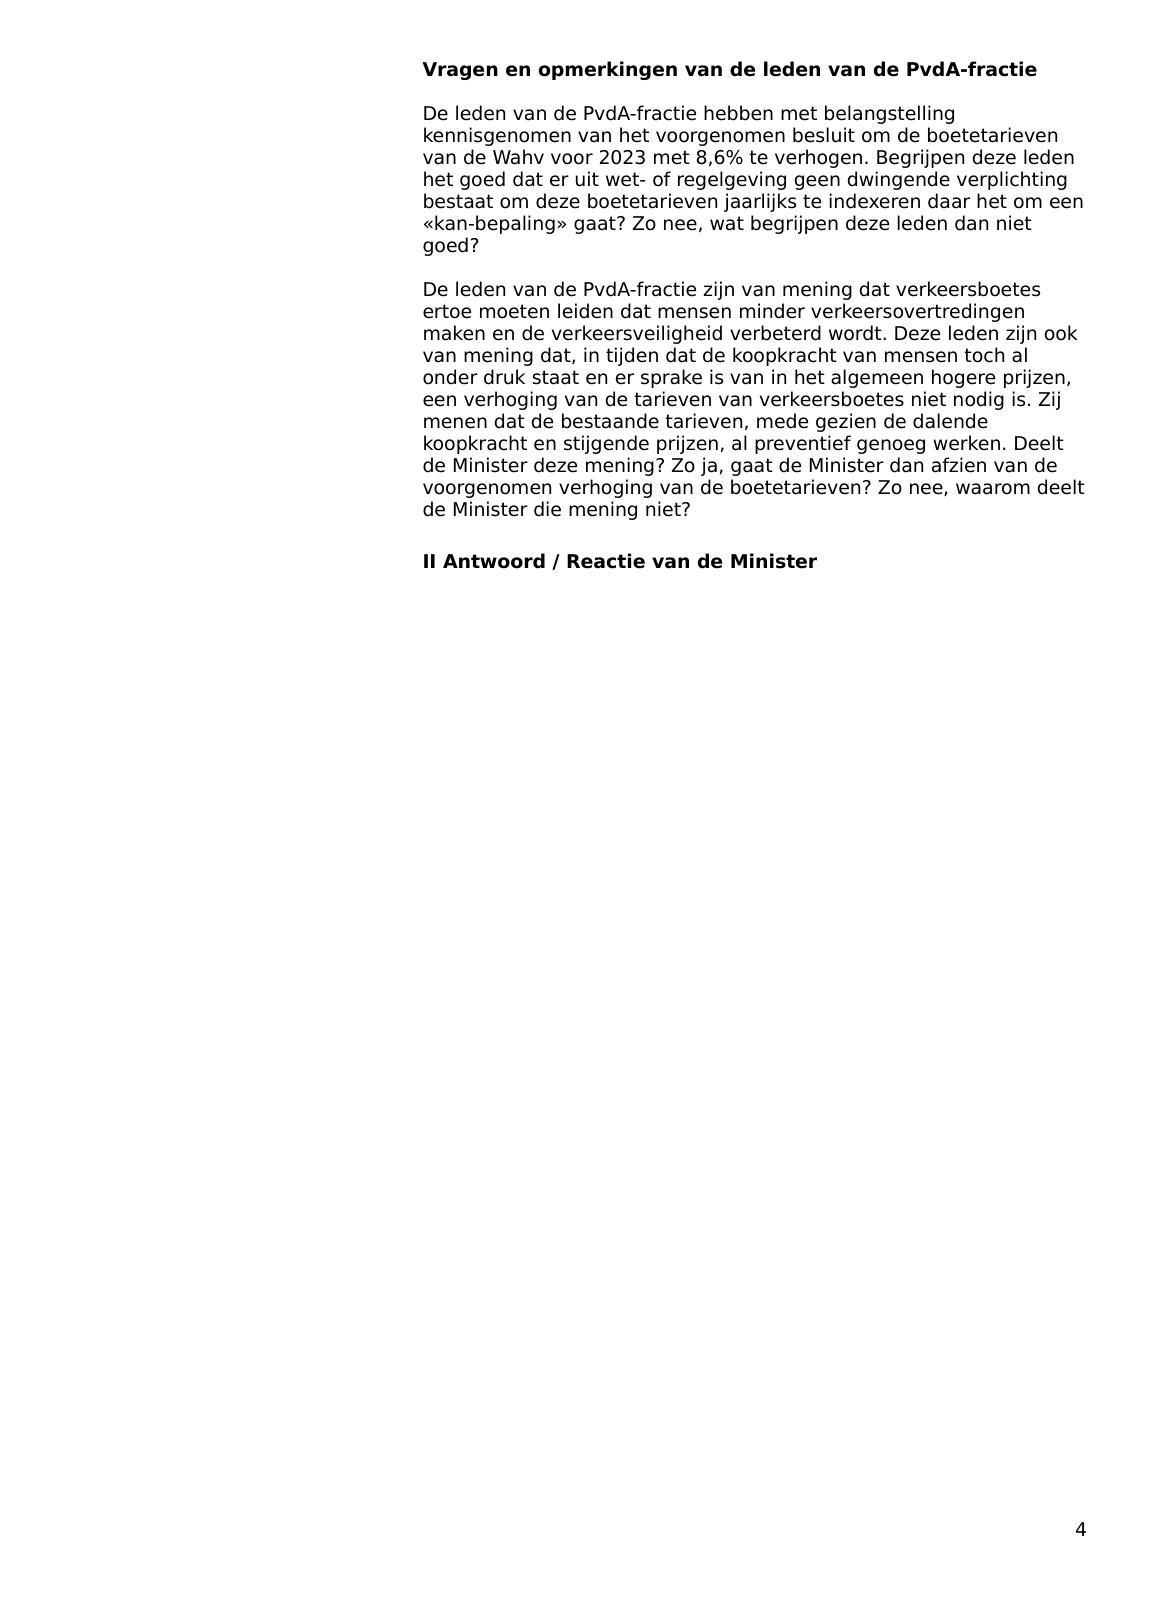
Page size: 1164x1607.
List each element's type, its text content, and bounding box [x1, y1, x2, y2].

text De leden van de PvdA-fractie hebben met belangstelling kennisgenomen van het voorgenomen besluit om de boetetarieven van de Wahv voor 2023 met 8,6% te verhogen. Begrijpen deze leden het goed dat er uit wet- of regelgeving geen dwingende verplichting bestaat om deze boetetarieven jaarlijks te indexeren daar het om een «kan-bepaling» gaat? Zo nee, wat begrijpen deze leden dan niet goed? [422, 103, 1087, 257]
subtitle Vragen en opmerkingen van de leden van de PvdA-fractie [422, 59, 1087, 81]
text De leden van de PvdA-fractie zijn van mening dat verkeersboetes ertoe moeten leiden dat mensen minder verkeersovertredingen maken en de verkeersveiligheid verbeterd wordt. Deze leden zijn ook van mening dat, in tijden dat de koopkracht van mensen toch al onder druk staat en er sprake is van in het algemeen hogere prijzen, een verhoging van de tarieven van verkeersboetes niet nodig is. Zij menen dat de bestaande tarieven, mede gezien de dalende koopkracht en stijgende prijzen, al preventief genoeg werken. Deelt de Minister deze mening? Zo ja, gaat de Minister dan afzien van de voorgenomen verhoging van de boetetarieven? Zo nee, waarom deelt de Minister die mening niet? [422, 279, 1087, 521]
subtitle II Antwoord / Reactie van de Minister [422, 551, 1087, 573]
